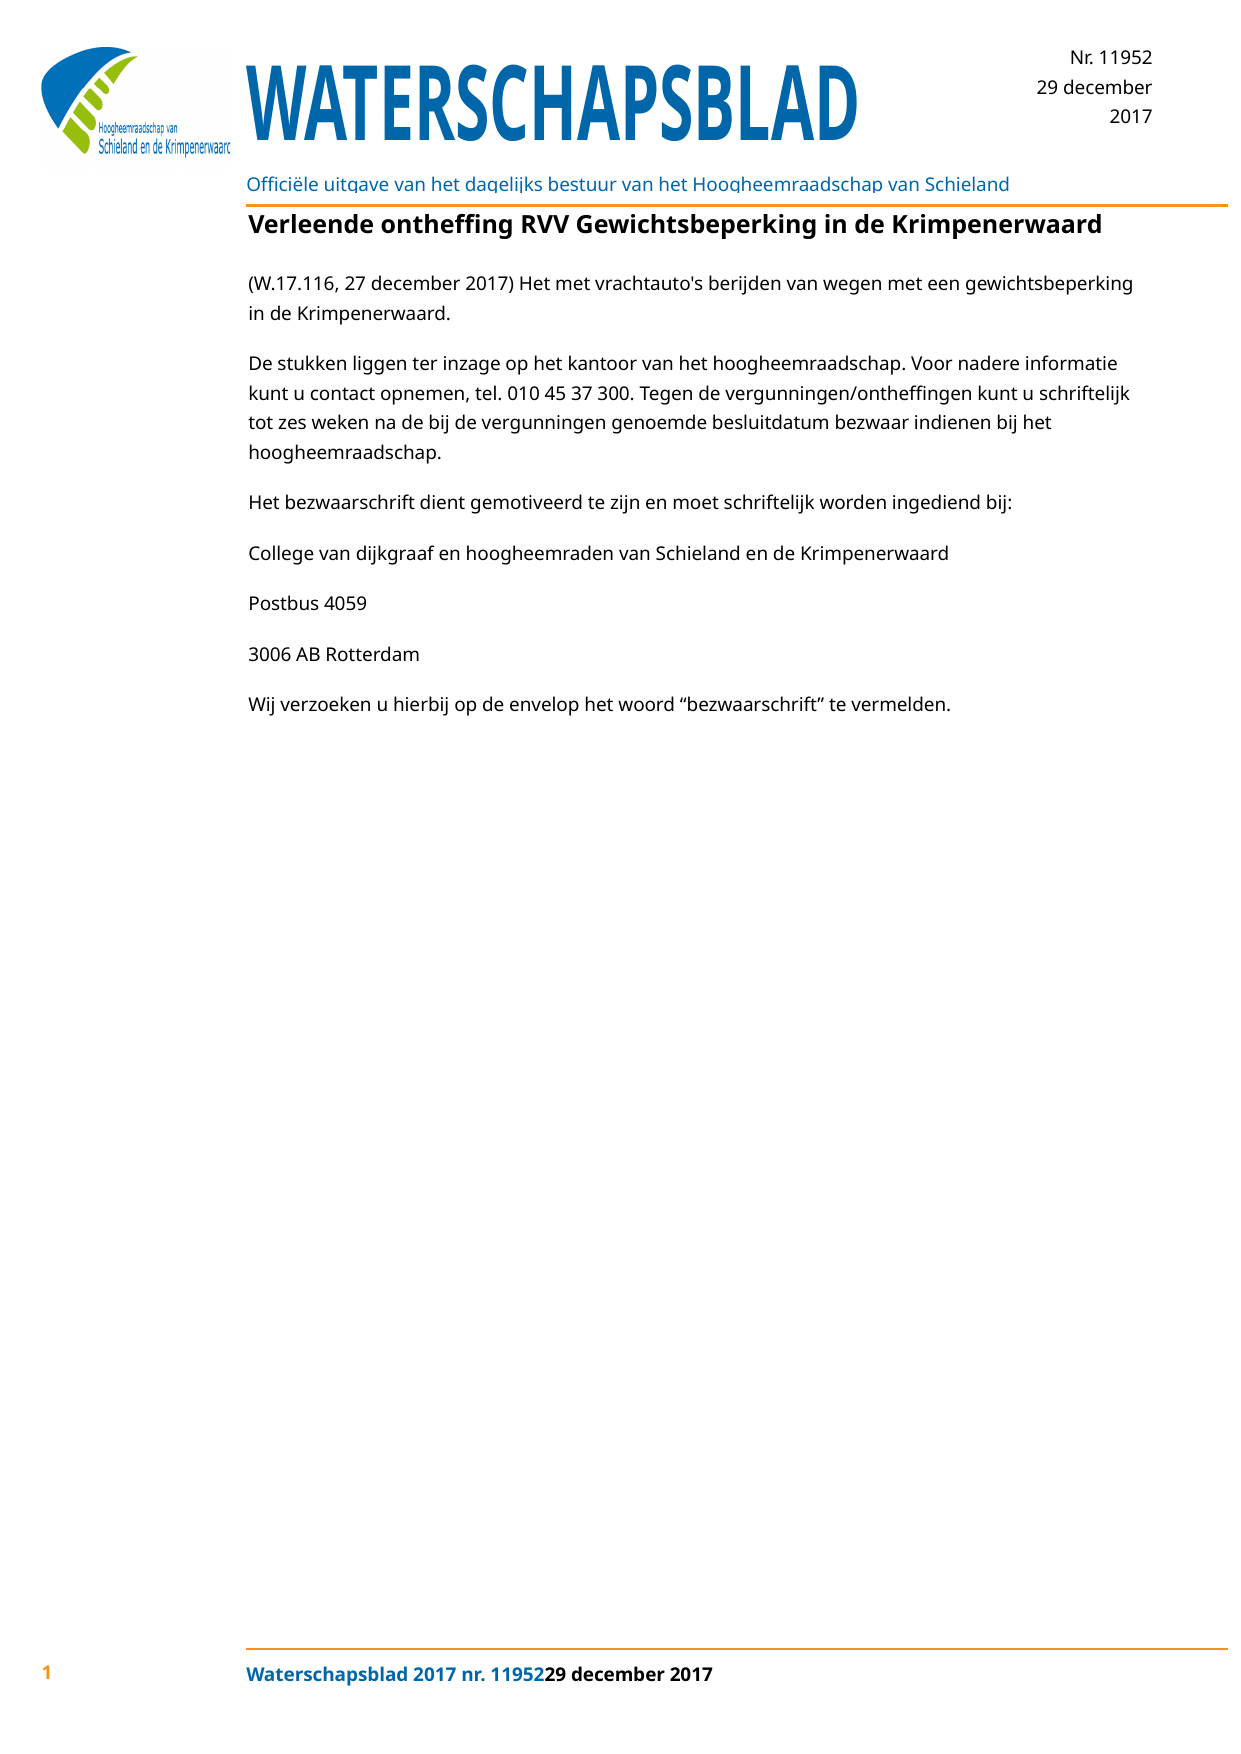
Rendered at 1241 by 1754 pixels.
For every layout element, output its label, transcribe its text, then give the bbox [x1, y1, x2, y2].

text Verleende ontheffing RVV Gewichtsbeperking in de Krimpenerwaard [248, 207, 1152, 241]
picture [41, 47, 231, 172]
text College van dijkgraaf en hoogheemraden van Schieland en de Krimpenerwaard [248, 540, 1152, 566]
text Postbus 4059 [248, 590, 1152, 616]
text (W.17.116, 27 december 2017) Het met vrachtauto's berijden van wegen met een gewichtsbeperking in de Krimpenerwaard. [248, 270, 1152, 326]
text De stukken liggen ter inzage op het kantoor van het hoogheemraadschap. Voor nadere informatie kunt u contact opnemen, tel. 010 45 37 300. Tegen de vergunningen/ontheffingen kunt u schriftelijk tot zes weken na de bij de vergunningen genoemde besluitdatum bezwaar indienen bij het hoogheemraadschap. [248, 350, 1152, 465]
text Het bezwaarschrift dient gemotiveerd te zijn en moet schriftelijk worden ingediend bij: [248, 489, 1152, 515]
text 3006 AB Rotterdam [248, 641, 1152, 666]
text Wij verzoeken u hierbij op de envelop het woord “bezwaarschrift” te vermelden. [248, 691, 1152, 717]
